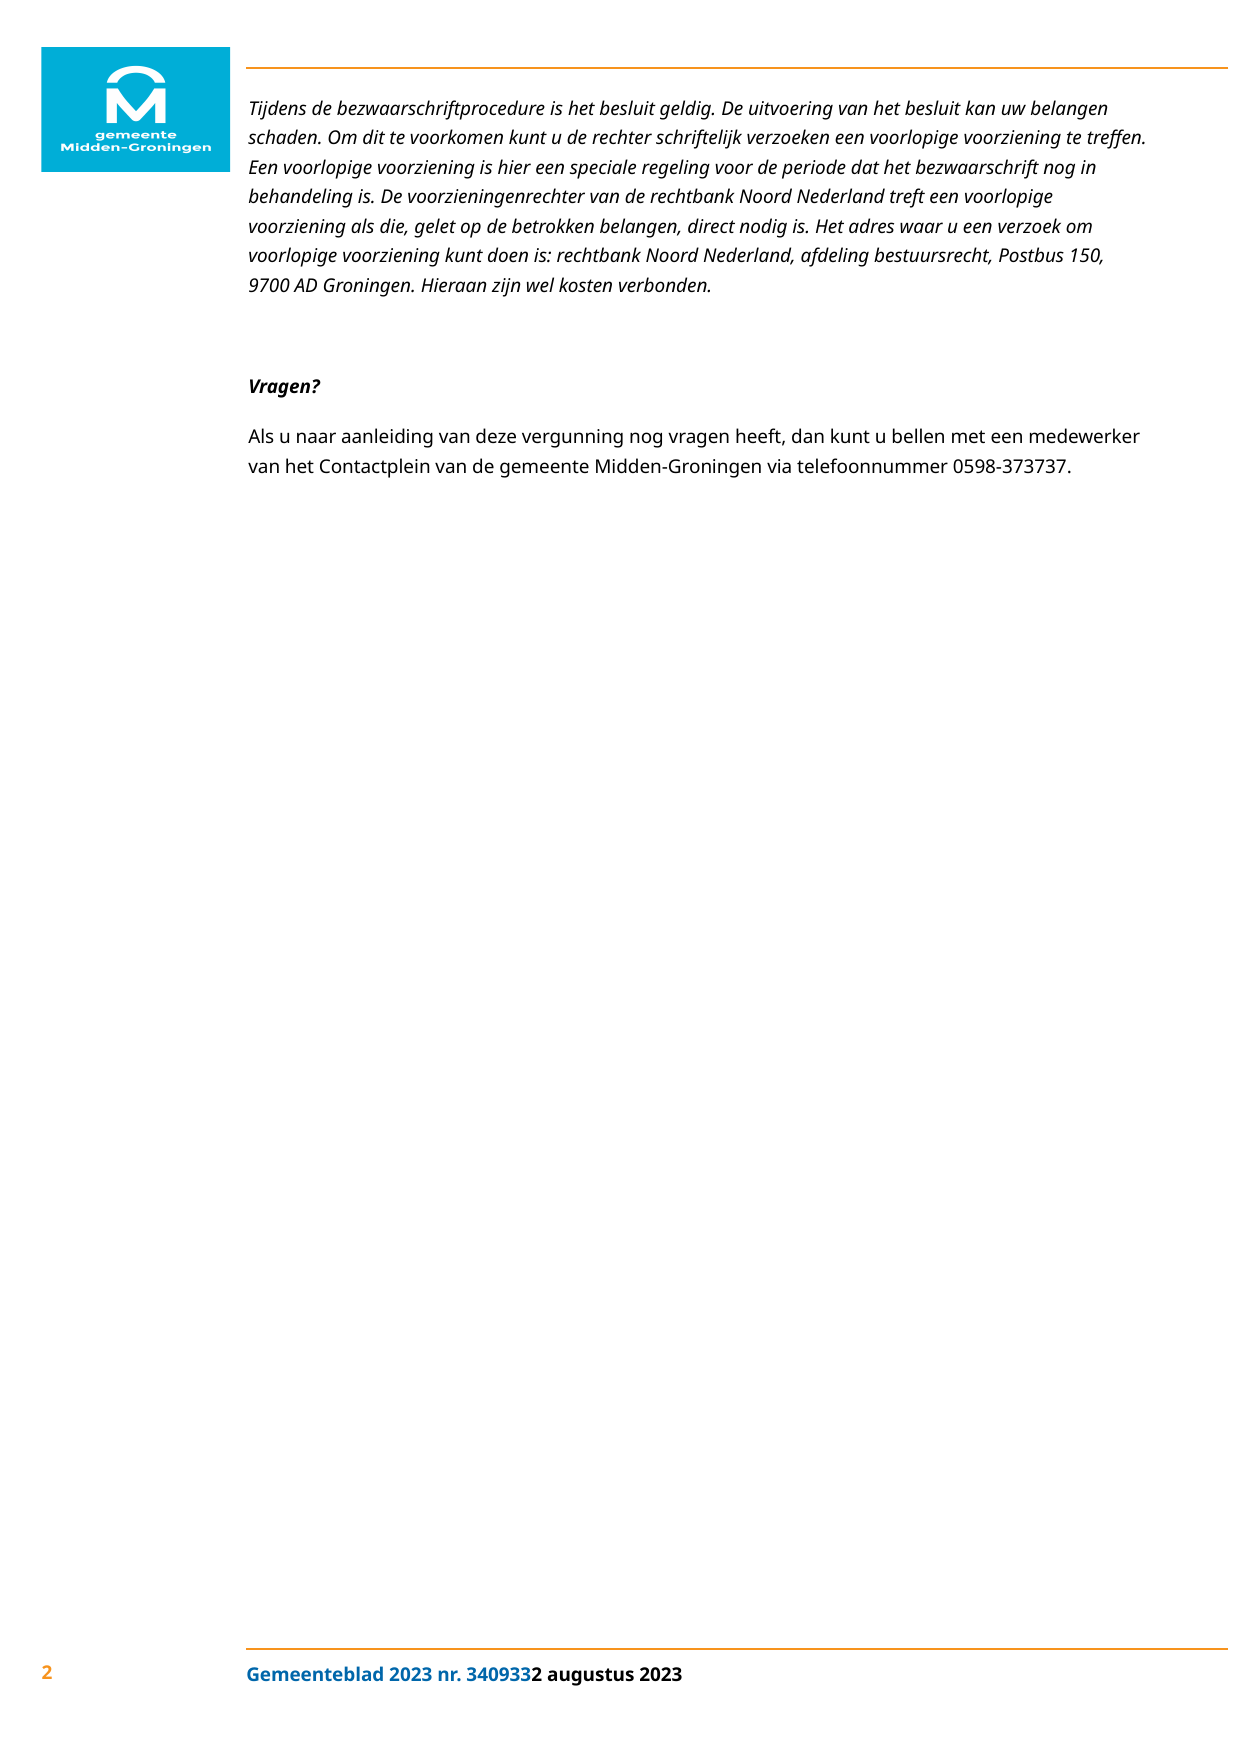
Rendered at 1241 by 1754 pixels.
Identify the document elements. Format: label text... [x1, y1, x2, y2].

text Vragen? [248, 373, 1152, 399]
text Als u naar aanleiding van deze vergunning nog vragen heeft, dan kunt u bellen met een medewerker van het Contactplein van de gemeente Midden-Groningen via telefoonnummer 0598-373737. [248, 423, 1152, 479]
picture [107, 89, 165, 122]
picture [108, 66, 164, 82]
text Tijdens de bezwaarschriftprocedure is het besluit geldig. De uitvoering van het besluit kan uw belangen schaden. Om dit te voorkomen kunt u de rechter schriftelijk verzoeken een voorlopige voorziening te treffen. Een voorlopige voorziening is hier een speciale regeling voor de periode dat het bezwaarschrift nog in behandeling is. De voorzieningenrechter van de rechtbank Noord Nederland treft een voorlopige voorziening als die, gelet op de betrokken belangen, direct nodig is. Het adres waar u een verzoek om voorlopige voorziening kunt doen is: rechtbank Noord Nederland, afdeling bestuursrecht, Postbus 150, 9700 AD Groningen. Hieraan zijn wel kosten verbonden. [248, 95, 1152, 298]
picture [184, 146, 190, 153]
